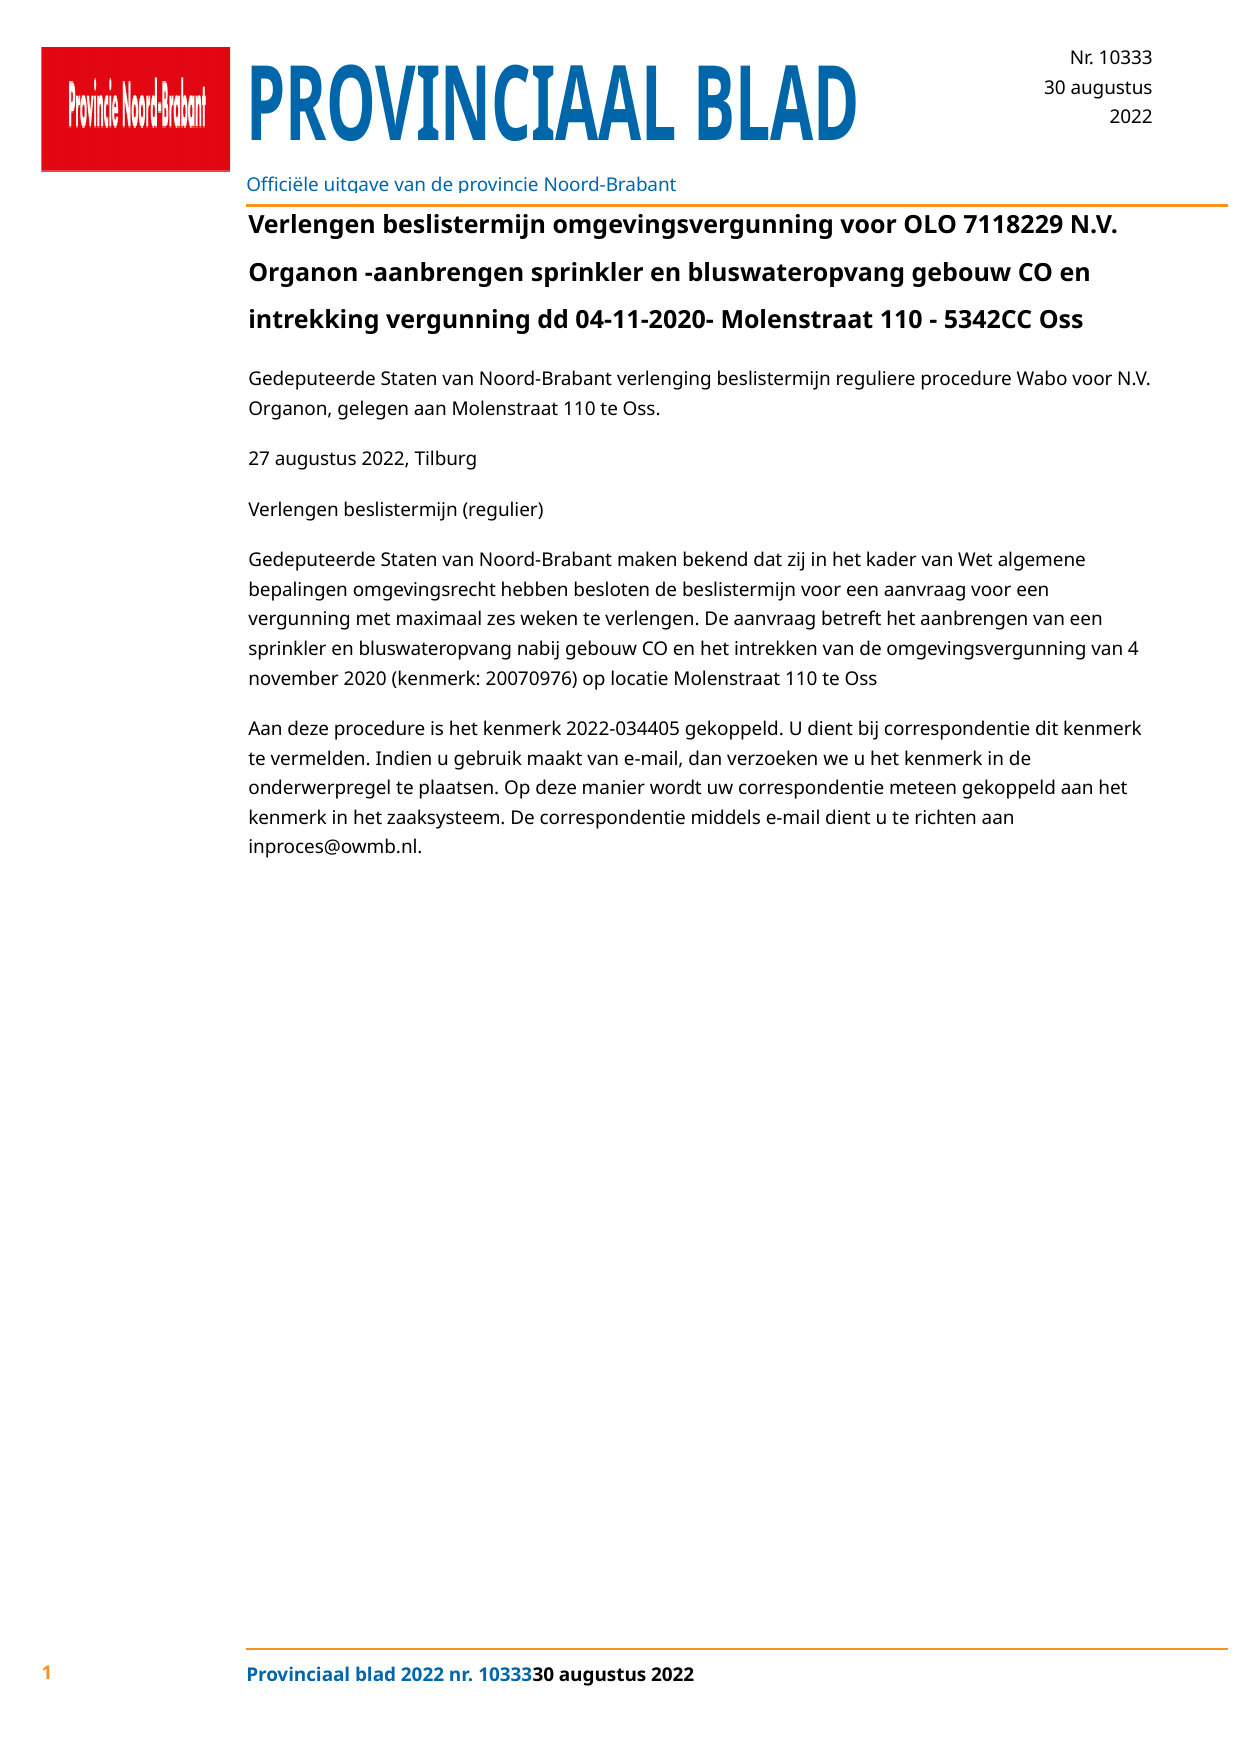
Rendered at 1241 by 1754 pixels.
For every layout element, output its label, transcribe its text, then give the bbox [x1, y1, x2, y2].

picture [41, 47, 231, 172]
text Verlengen beslistermijn omgevingsvergunning voor OLO 7118229 N.V. Organon -aanbrengen sprinkler en bluswateropvang gebouw CO en intrekking vergunning dd 04-11-2020- Molenstraat 110 - 5342CC Oss [248, 207, 1152, 336]
text Gedeputeerde Staten van Noord-Brabant verlenging beslistermijn reguliere procedure Wabo voor N.V. Organon, gelegen aan Molenstraat 110 te Oss. [248, 366, 1152, 421]
text Verlengen beslistermijn (regulier) [248, 496, 1152, 522]
text Aan deze procedure is het kenmerk 2022-034405 gekoppeld. U dient bij correspondentie dit kenmerk te vermelden. Indien u gebruik maakt van e-mail, dan verzoeken we u het kenmerk in de onderwerpregel te plaatsen. Op deze manier wordt uw correspondentie meteen gekoppeld aan het kenmerk in het zaaksysteem. De correspondentie middels e-mail dient u te richten aan inproces@owmb.nl. [248, 715, 1152, 859]
text Gedeputeerde Staten van Noord-Brabant maken bekend dat zij in het kader van Wet algemene bepalingen omgevingsrecht hebben besloten de beslistermijn voor een aanvraag voor een vergunning met maximaal zes weken te verlengen. De aanvraag betreft het aanbrengen van een sprinkler en bluswateropvang nabij gebouw CO en het intrekken van de omgevingsvergunning van 4 november 2020 (kenmerk: 20070976) op locatie Molenstraat 110 te Oss [248, 546, 1152, 690]
text 27 augustus 2022, Tilburg [248, 446, 1152, 471]
